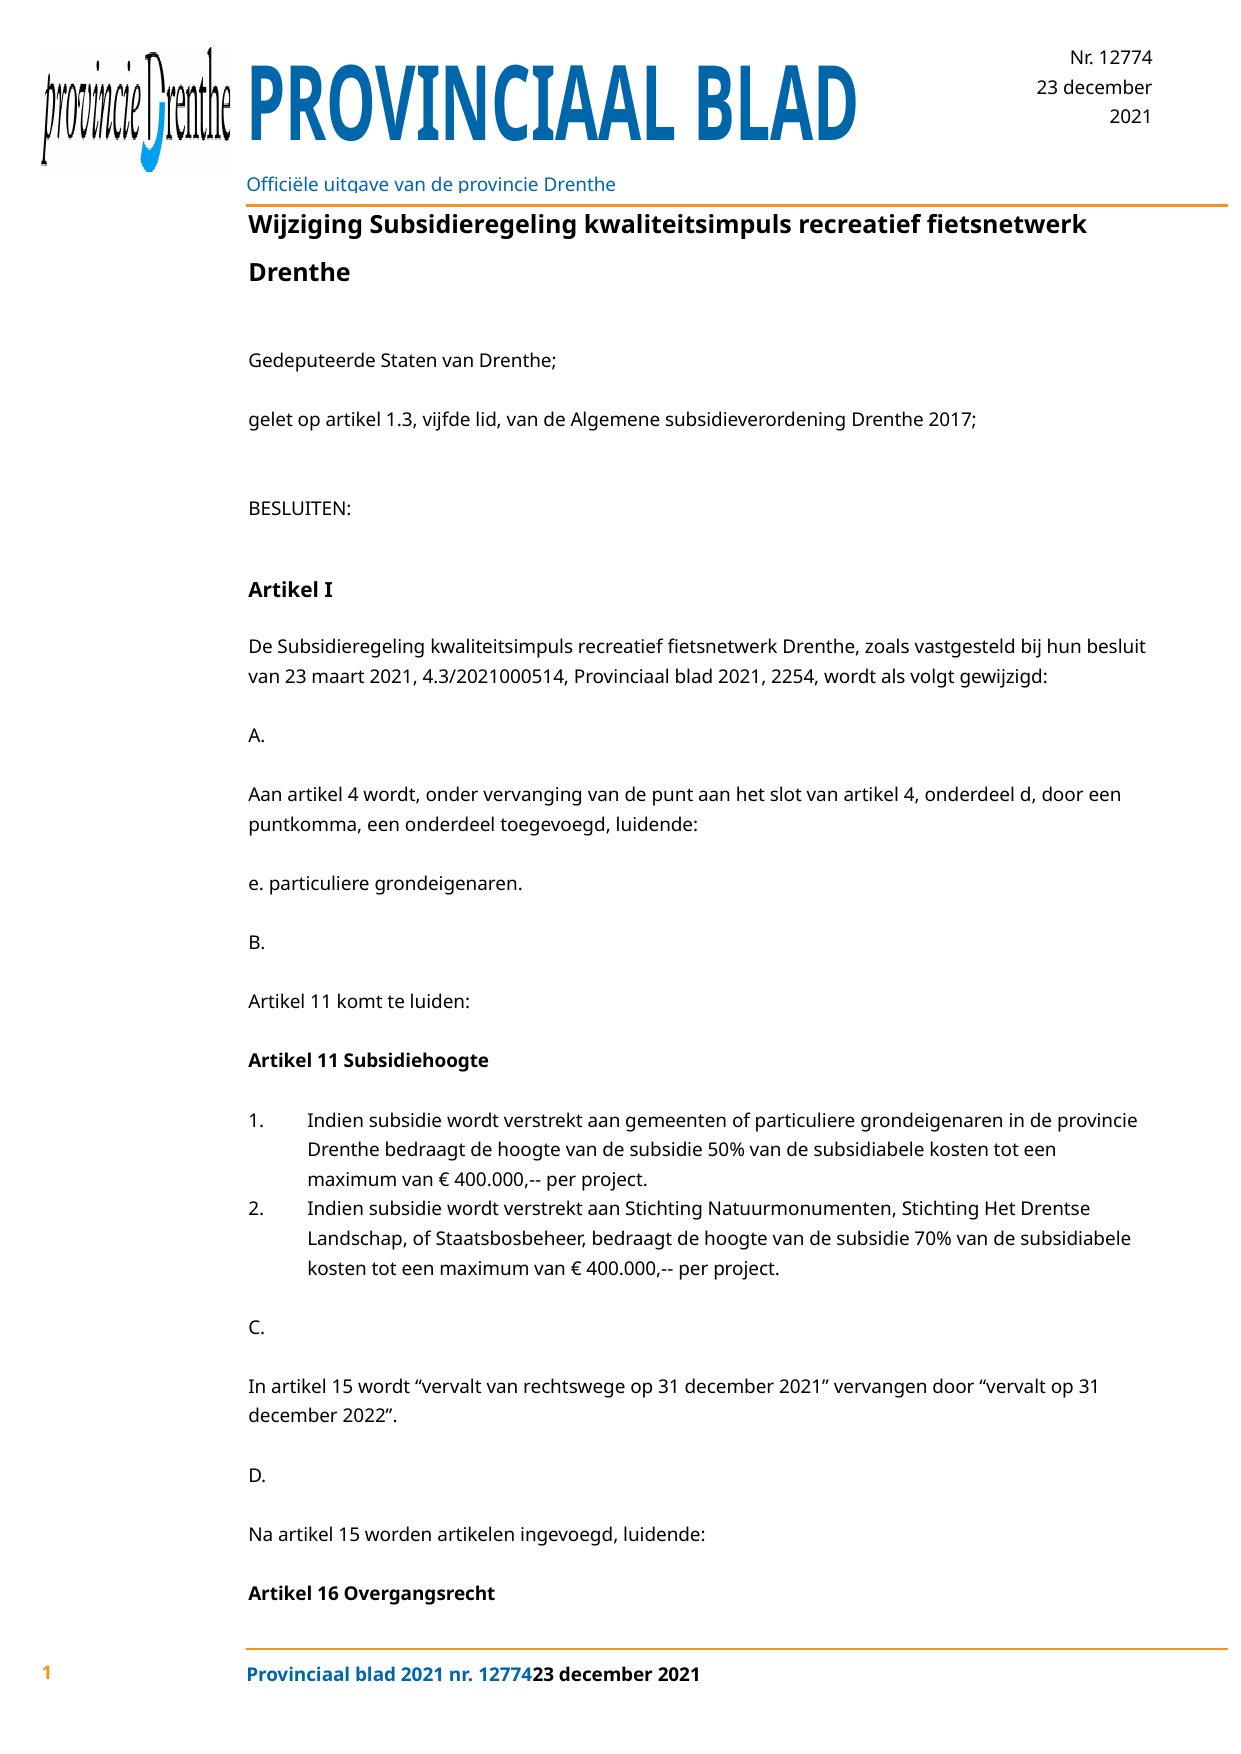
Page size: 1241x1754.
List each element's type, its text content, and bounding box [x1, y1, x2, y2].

text Wijziging Subsidieregeling kwaliteitsimpuls recreatief fietsnetwerk Drenthe [248, 207, 1152, 288]
text C. [248, 1314, 1152, 1339]
text e. particuliere grondeigenaren. [248, 870, 1152, 896]
text Aan artikel 4 wordt, onder vervanging van de punt aan het slot van artikel 4, onderdeel d, door een puntkomma, een onderdeel toegevoegd, luidende: [248, 781, 1152, 837]
text Artikel 11 Subsidiehoogte [248, 1048, 1152, 1073]
list Indien subsidie wordt verstrekt aan Stichting Natuurmonumenten, Stichting Het Drentse Landschap, of Staatsbosbeheer, bedraagt de hoogte van de subsidie 70% van de subsidiabele kosten tot een maximum van € 400.000,-- per project. [248, 1196, 1152, 1280]
text Artikel 11 komt te luiden: [248, 988, 1152, 1014]
text Na artikel 15 worden artikelen ingevoegd, luidende: [248, 1521, 1152, 1547]
text A. [248, 722, 1152, 748]
text gelet op artikel 1.3, vijfde lid, van de Algemene subsidieverordening Drenthe 2017; [248, 407, 1152, 432]
text D. [248, 1462, 1152, 1487]
text Gedeputeerde Staten van Drenthe; [248, 347, 1152, 373]
text De Subsidieregeling kwaliteitsimpuls recreatief fietsnetwerk Drenthe, zoals vastgesteld bij hun besluit van 23 maart 2021, 4.3/2021000514, Provinciaal blad 2021, 2254, wordt als volgt gewijzigd: [248, 633, 1152, 689]
picture [41, 47, 231, 172]
text In artikel 15 wordt “vervalt van rechtswege op 31 december 2021” vervangen door “vervalt op 31 december 2022”. [248, 1373, 1152, 1428]
text BESLUITEN: [248, 495, 1152, 521]
text B. [248, 929, 1152, 955]
text Artikel I [248, 575, 1152, 604]
list Indien subsidie wordt verstrekt aan gemeenten of particuliere grondeigenaren in de provincie Drenthe bedraagt de hoogte van de subsidie 50% van de subsidiabele kosten tot een maximum van € 400.000,-- per project. [248, 1107, 1152, 1192]
text Artikel 16 Overgangsrecht [248, 1580, 1152, 1606]
